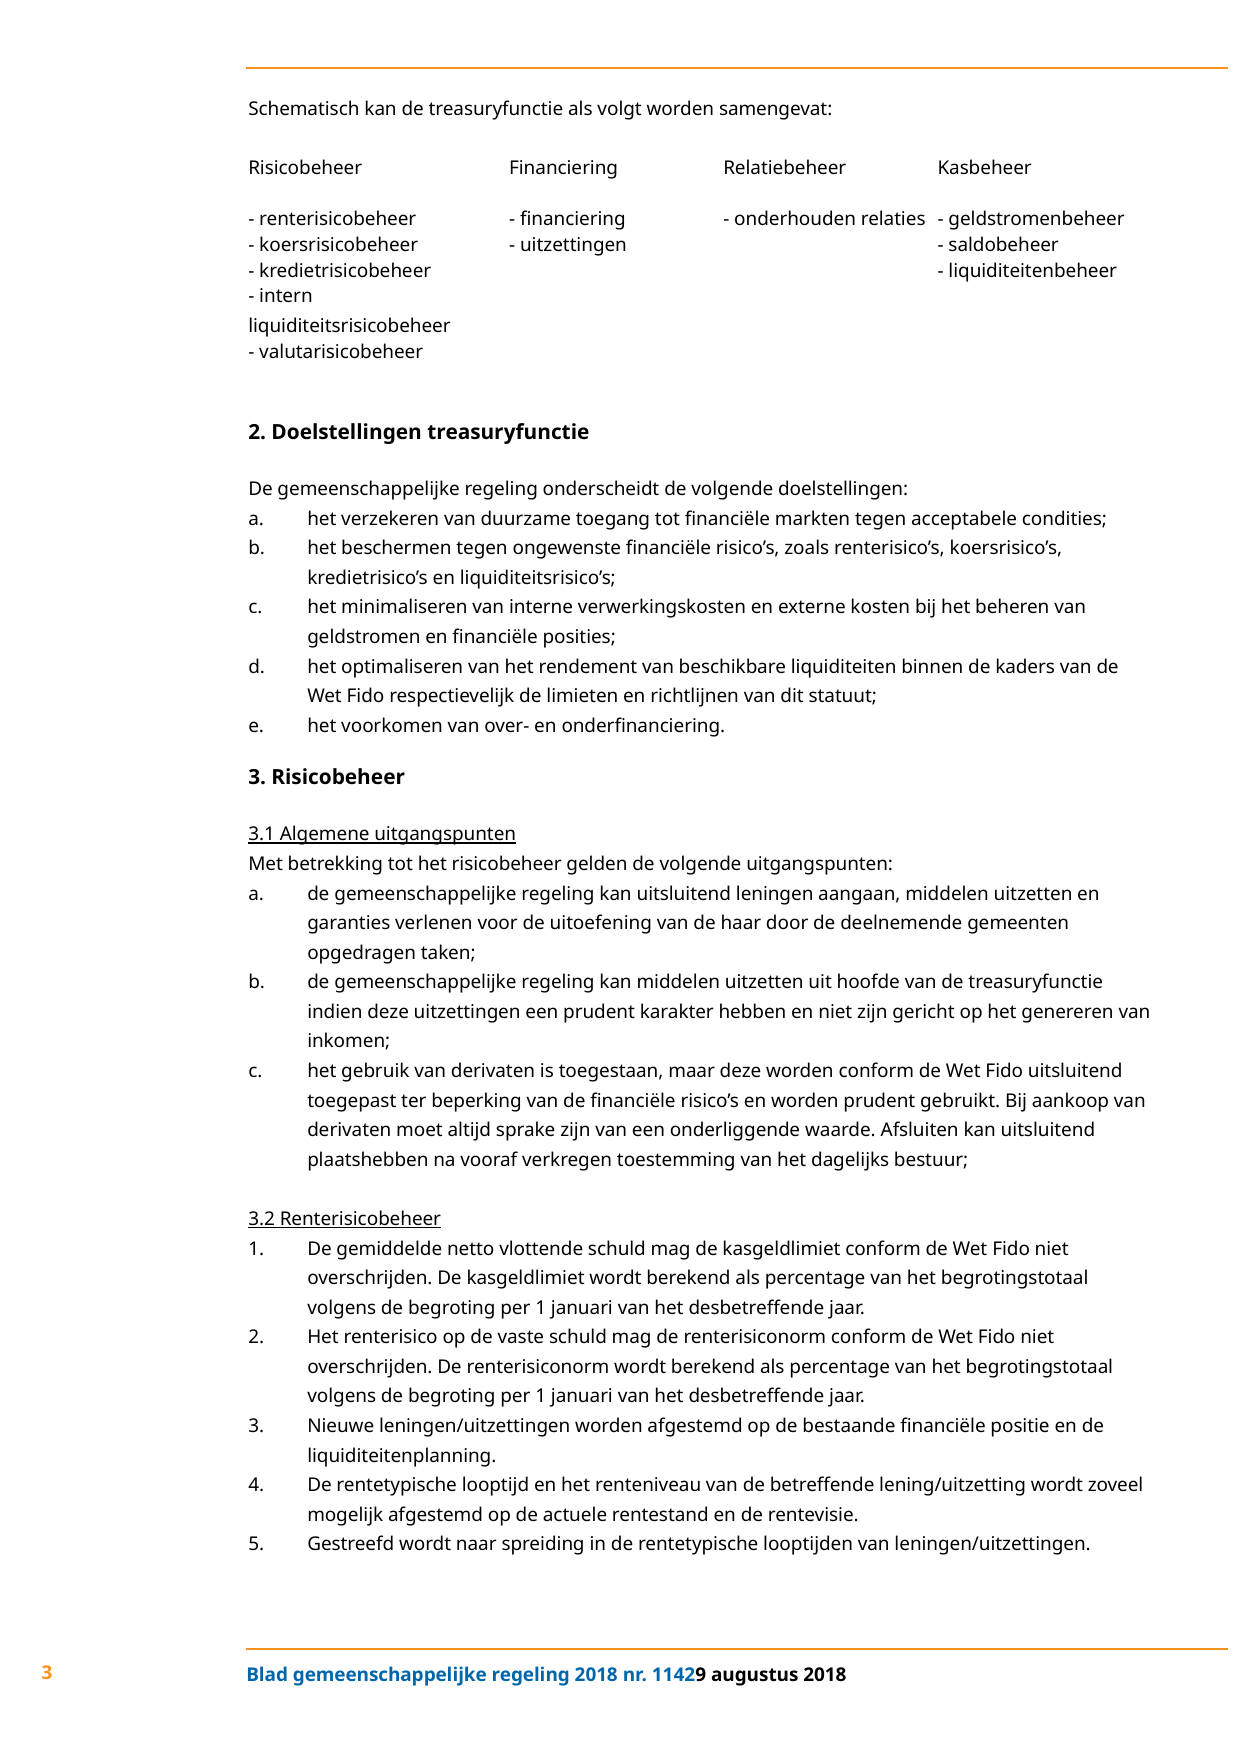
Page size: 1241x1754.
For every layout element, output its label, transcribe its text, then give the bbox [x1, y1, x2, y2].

table_cell - koersrisicobeheer [248, 231, 509, 257]
table_cell - geldstromenbeheer [937, 206, 1152, 231]
table_cell [937, 180, 1152, 206]
table_cell [248, 180, 509, 206]
list het gebruik van derivaten is toegestaan, maar deze worden conform de Wet Fido uitsluitend toegepast ter beperking van de financiële risico’s en worden prudent gebruikt. Bij aankoop van derivaten moet altijd sprake zijn van een onderliggende waarde. Afsluiten kan uitsluitend plaatshebben na vooraf verkregen toestemming van het dagelijks bestuur; [248, 1057, 1152, 1172]
list de gemeenschappelijke regeling kan middelen uitzetten uit hoofde van de treasuryfunctie indien deze uitzettingen een prudent karakter hebben en niet zijn gericht op het genereren van inkomen; [248, 968, 1152, 1053]
list de gemeenschappelijke regeling kan uitsluitend leningen aangaan, middelen uitzetten en garanties verlenen voor de uitoefening van de haar door de deelnemende gemeenten opgedragen taken; [248, 880, 1152, 964]
table_cell - liquiditeitenbeheer [937, 257, 1152, 283]
text 3. Risicobeheer [248, 762, 1152, 791]
table_header Risicobeheer [248, 154, 509, 180]
table_cell [723, 257, 937, 283]
text 2. Doelstellingen treasuryfunctie [248, 417, 1152, 446]
list De gemiddelde netto vlottende schuld mag de kasgeldlimiet conform de Wet Fido niet overschrijden. De kasgeldlimiet wordt berekend als percentage van het begrotingstotaal volgens de begroting per 1 januari van het desbetreffende jaar. [248, 1235, 1152, 1319]
table_cell [723, 283, 937, 338]
text Met betrekking tot het risicobeheer gelden de volgende uitgangspunten: [248, 850, 1152, 876]
list De rentetypische looptijd en het renteniveau van de betreffende lening/uitzetting wordt zoveel mogelijk afgestemd op de actuele rentestand en de rentevisie. [248, 1471, 1152, 1527]
table_cell [723, 338, 937, 364]
list het minimaliseren van interne verwerkingskosten en externe kosten bij het beheren van geldstromen en financiële posities; [248, 594, 1152, 649]
table_cell - intern liquiditeitsrisicobeheer [248, 283, 509, 338]
picture [41, 47, 231, 172]
table_cell [509, 257, 723, 283]
table_cell [509, 180, 723, 206]
table_cell [509, 338, 723, 364]
table_cell - onderhouden relaties [723, 206, 937, 231]
table_cell - kredietrisicobeheer [248, 257, 509, 283]
table_header Kasbeheer [937, 154, 1152, 180]
table_cell [937, 338, 1152, 364]
list Nieuwe leningen/uitzettingen worden afgestemd op de bestaande financiële positie en de liquiditeitenplanning. [248, 1412, 1152, 1467]
table_cell [723, 180, 937, 206]
list het voorkomen van over- en onderfinanciering. [248, 712, 1152, 738]
list Gestreefd wordt naar spreiding in de rentetypische looptijden van leningen/uitzettingen. [248, 1531, 1152, 1556]
table_cell - saldobeheer [937, 231, 1152, 257]
text De gemeenschappelijke regeling onderscheidt de volgende doelstellingen: [248, 475, 1152, 501]
list het optimaliseren van het rendement van beschikbare liquiditeiten binnen de kaders van de Wet Fido respectievelijk de limieten en richtlijnen van dit statuut; [248, 653, 1152, 708]
text 3.1 Algemene uitgangspunten [248, 821, 1152, 846]
table_cell - renterisicobeheer [248, 206, 509, 231]
table_cell - uitzettingen [509, 231, 723, 257]
table_cell [509, 283, 723, 338]
table_header Financiering [509, 154, 723, 180]
list Het renterisico op de vaste schuld mag de renterisiconorm conform de Wet Fido niet overschrijden. De renterisiconorm wordt berekend als percentage van het begrotingstotaal volgens de begroting per 1 januari van het desbetreffende jaar. [248, 1323, 1152, 1408]
table_cell [937, 283, 1152, 338]
table_cell - valutarisicobeheer [248, 338, 509, 364]
list het beschermen tegen ongewenste financiële risico’s, zoals renterisico’s, koersrisico’s, kredietrisico’s en liquiditeitsrisico’s; [248, 534, 1152, 590]
table_cell - financiering [509, 206, 723, 231]
text 3.2 Renterisicobeheer [248, 1205, 1152, 1231]
table_cell [723, 231, 937, 257]
table_header Relatiebeheer [723, 154, 937, 180]
text Schematisch kan de treasuryfunctie als volgt worden samengevat: [248, 95, 1152, 121]
list het verzekeren van duurzame toegang tot financiële markten tegen acceptabele condities; [248, 505, 1152, 531]
